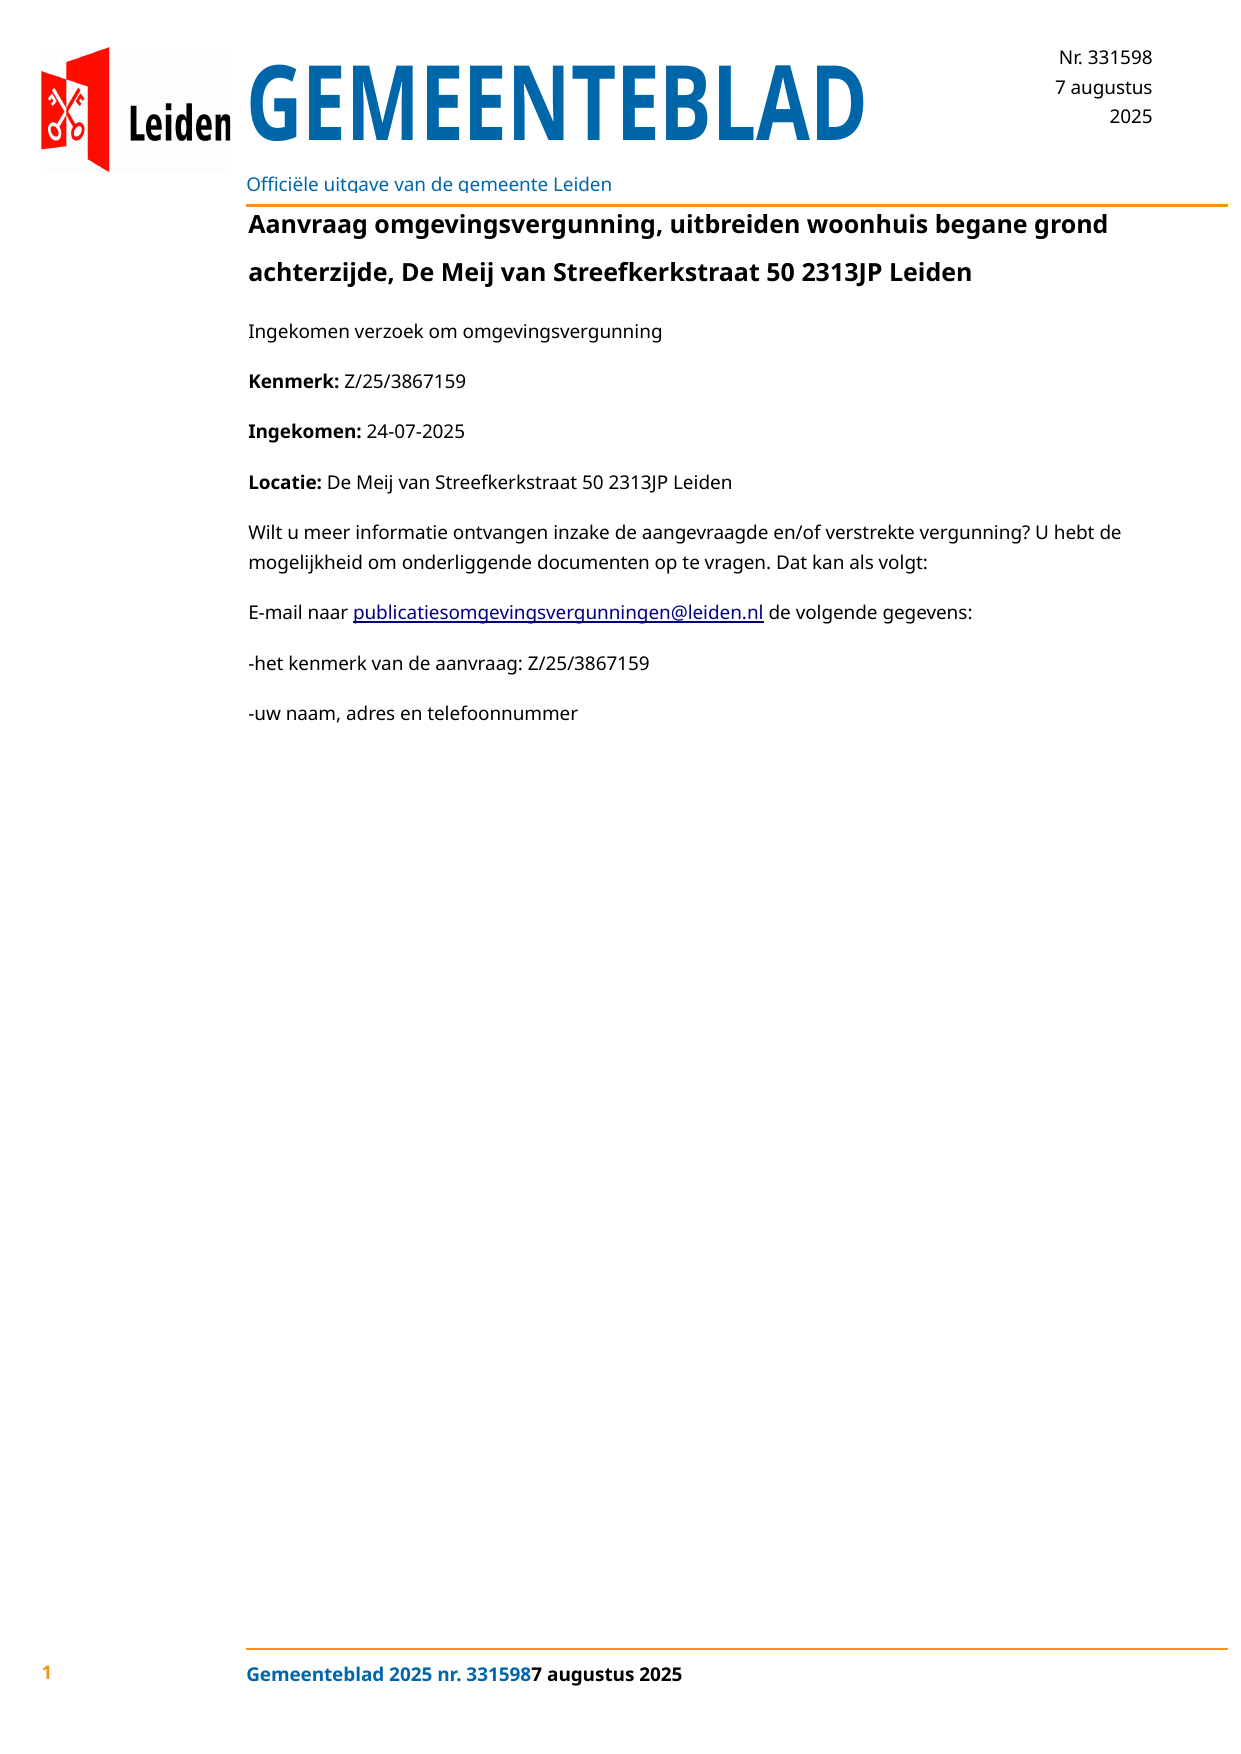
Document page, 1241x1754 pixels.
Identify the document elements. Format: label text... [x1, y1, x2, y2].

text Wilt u meer informatie ontvangen inzake de aangevraagde en/of verstrekte vergunning? U hebt de mogelijkheid om onderliggende documenten op te vragen. Dat kan als volgt: [248, 519, 1152, 575]
text Ingekomen verzoek om omgevingsvergunning [248, 318, 1152, 344]
text Ingekomen: 24-07-2025 [248, 419, 1152, 444]
text -uw naam, adres en telefoonnummer [248, 700, 1152, 726]
text -het kenmerk van de aanvraag: Z/25/3867159 [248, 650, 1152, 676]
text Aanvraag omgevingsvergunning, uitbreiden woonhuis begane grond achterzijde, De Meij van Streefkerkstraat 50 2313JP Leiden [248, 207, 1152, 288]
text Kenmerk: Z/25/3867159 [248, 368, 1152, 394]
picture [41, 47, 231, 172]
text E-mail naar publicatiesomgevingsvergunningen@leiden.nl de volgende gegevens: [248, 599, 1152, 625]
text Locatie: De Meij van Streefkerkstraat 50 2313JP Leiden [248, 469, 1152, 495]
